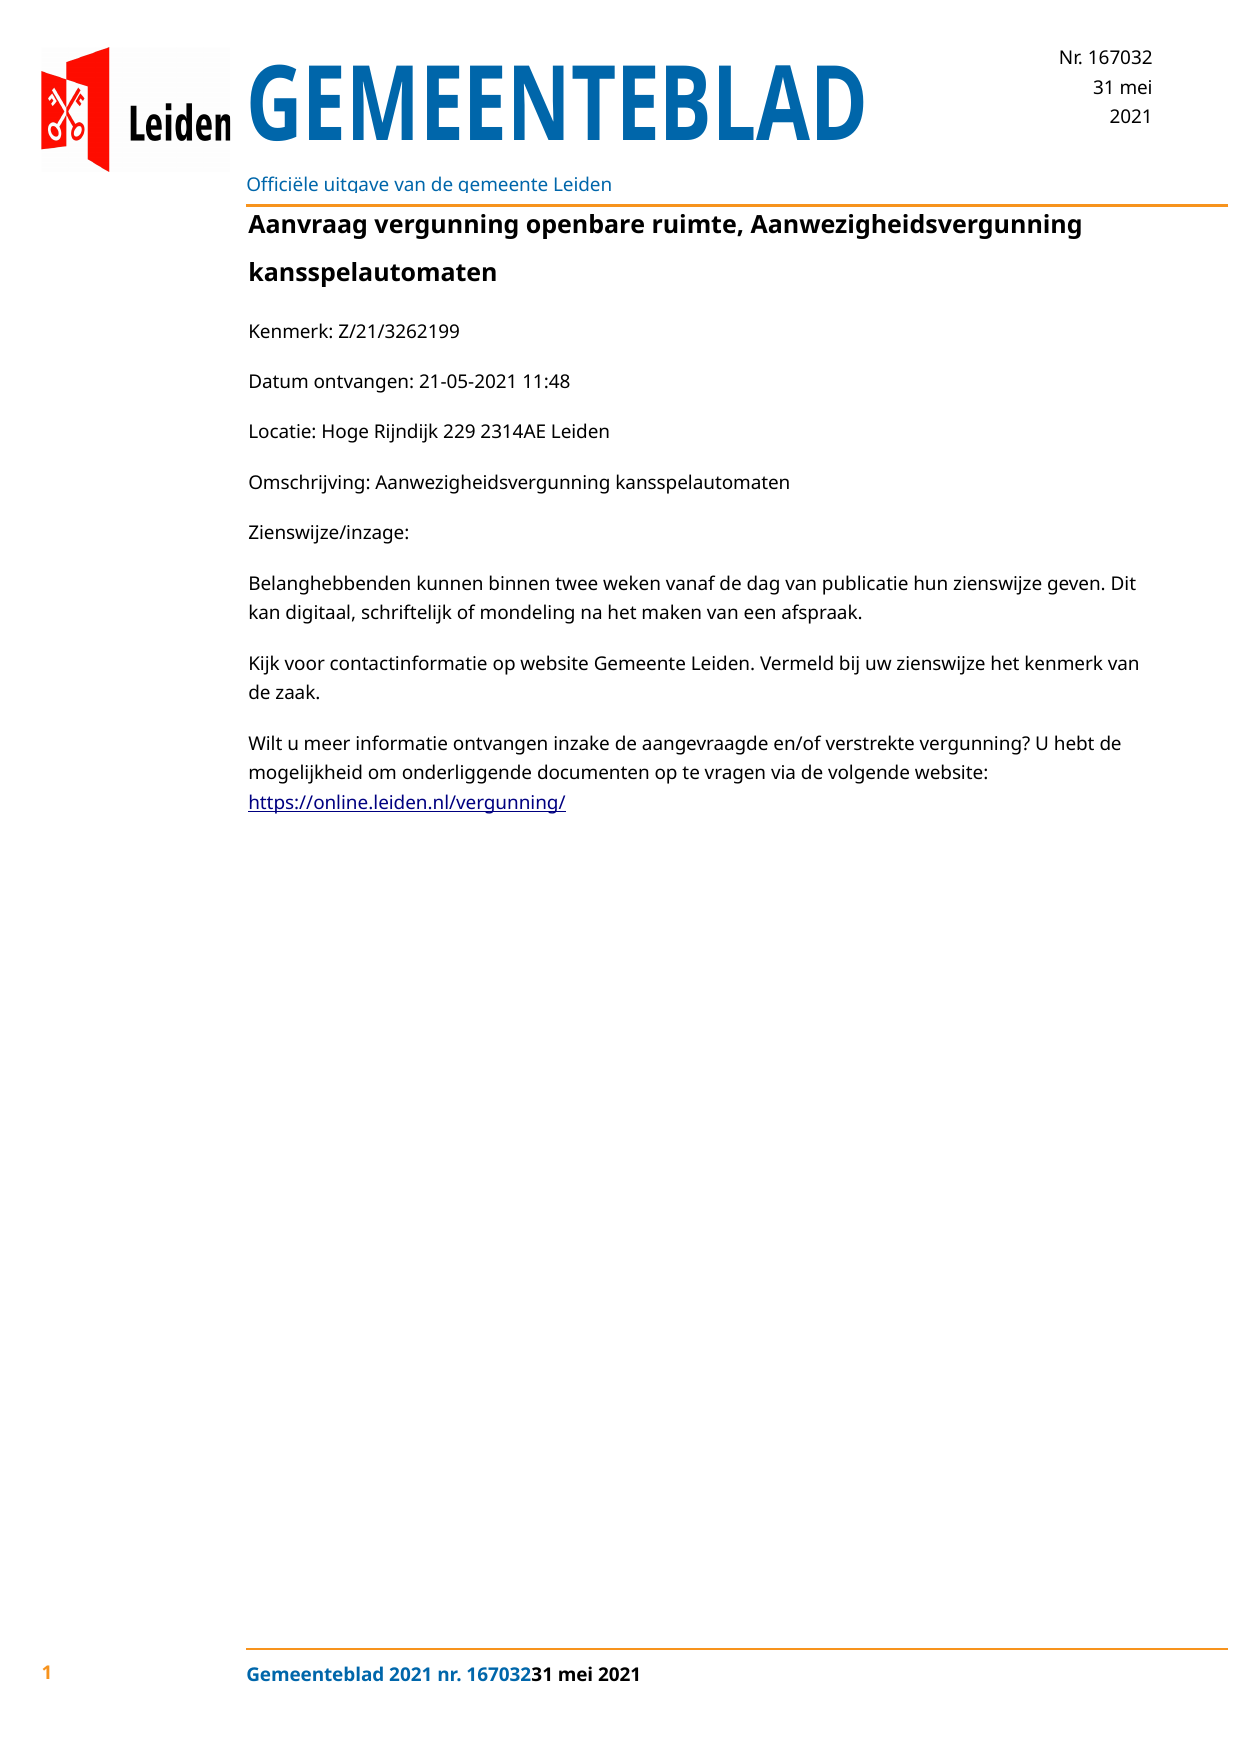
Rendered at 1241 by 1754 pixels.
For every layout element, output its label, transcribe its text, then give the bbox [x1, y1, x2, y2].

picture [41, 47, 231, 172]
text Aanvraag vergunning openbare ruimte, Aanwezigheidsvergunning kansspelautomaten [248, 207, 1152, 288]
text Locatie: Hoge Rijndijk 229 2314AE Leiden [248, 419, 1152, 444]
text Datum ontvangen: 21-05-2021 11:48 [248, 368, 1152, 394]
text Kenmerk: Z/21/3262199 [248, 318, 1152, 344]
text Omschrijving: Aanwezigheidsvergunning kansspelautomaten [248, 469, 1152, 495]
text Wilt u meer informatie ontvangen inzake de aangevraagde en/of verstrekte vergunning? U hebt de mogelijkheid om onderliggende documenten op te vragen via de volgende website: https://online.leiden.nl/vergunning/ [248, 730, 1152, 815]
text Zienswijze/inzage: [248, 519, 1152, 545]
text Kijk voor contactinformatie op website Gemeente Leiden. Vermeld bij uw zienswijze het kenmerk van de zaak. [248, 650, 1152, 705]
text Belanghebbenden kunnen binnen twee weken vanaf de dag van publicatie hun zienswijze geven. Dit kan digitaal, schriftelijk of mondeling na het maken van een afspraak. [248, 570, 1152, 625]
